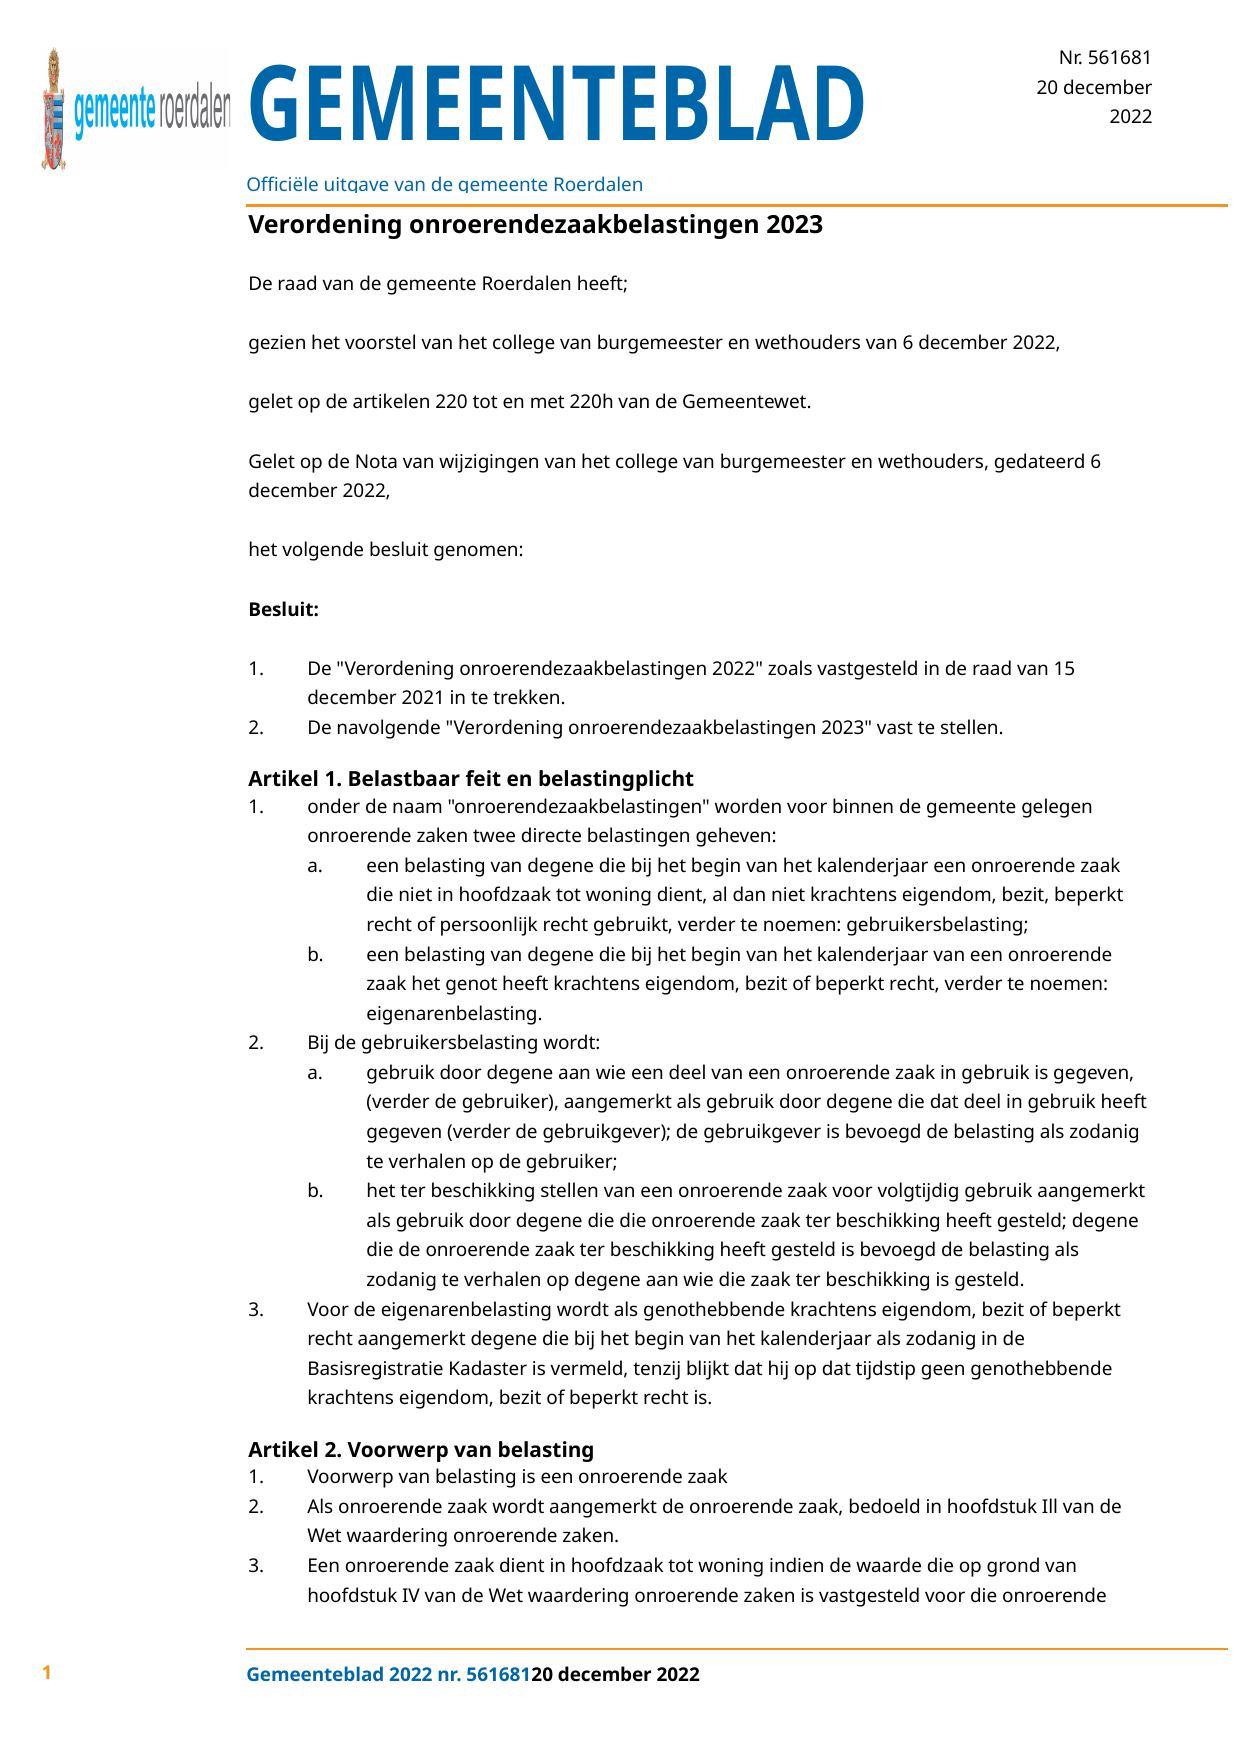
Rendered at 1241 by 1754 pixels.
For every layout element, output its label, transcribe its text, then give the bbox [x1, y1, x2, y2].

list Bij de gebruikersbelasting wordt: [248, 1029, 1152, 1055]
text Besluit: [248, 596, 1152, 621]
list Als onroerende zaak wordt aangemerkt de onroerende zaak, bedoeld in hoofdstuk Ill van de Wet waardering onroerende zaken. [248, 1493, 1152, 1548]
text gelet op de artikelen 220 tot en met 220h van de Gemeentewet. [248, 389, 1152, 414]
text De raad van de gemeente Roerdalen heeft; [248, 270, 1152, 296]
text Artikel 2. Voorwerp van belasting [248, 1435, 1152, 1463]
list Voorwerp van belasting is een onroerende zaak [248, 1463, 1152, 1489]
list onder de naam "onroerendezaakbelastingen" worden voor binnen de gemeente gelegen onroerende zaken twee directe belastingen geheven: [248, 793, 1152, 848]
list Voor de eigenarenbelasting wordt als genothebbende krachtens eigendom, bezit of beperkt recht aangemerkt degene die bij het begin van het kalenderjaar als zodanig in de Basisregistratie Kadaster is vermeld, tenzij blijkt dat hij op dat tijdstip geen genothebbende krachtens eigendom, bezit of beperkt recht is. [248, 1296, 1152, 1410]
list het ter beschikking stellen van een onroerende zaak voor volgtijdig gebruik aangemerkt als gebruik door degene die die onroerende zaak ter beschikking heeft gesteld; degene die de onroerende zaak ter beschikking heeft gesteld is bevoegd de belasting als zodanig te verhalen op degene aan wie die zaak ter beschikking is gesteld. [307, 1177, 1152, 1292]
list een belasting van degene die bij het begin van het kalenderjaar van een onroerende zaak het genot heeft krachtens eigendom, bezit of beperkt recht, verder te noemen: eigenarenbelasting. [307, 941, 1152, 1026]
text Verordening onroerendezaakbelastingen 2023 [248, 207, 1152, 241]
list gebruik door degene aan wie een deel van een onroerende zaak in gebruik is gegeven, (verder de gebruiker), aangemerkt als gebruik door degene die dat deel in gebruik heeft gegeven (verder de gebruikgever); de gebruikgever is bevoegd de belasting als zodanig te verhalen op de gebruiker; [307, 1059, 1152, 1174]
text gezien het voorstel van het college van burgemeester en wethouders van 6 december 2022, [248, 329, 1152, 355]
text Artikel 1. Belastbaar feit en belastingplicht [248, 764, 1152, 793]
list een belasting van degene die bij het begin van het kalenderjaar een onroerende zaak die niet in hoofdzaak tot woning dient, al dan niet krachtens eigendom, bezit, beperkt recht of persoonlijk recht gebruikt, verder te noemen: gebruikersbelasting; [307, 852, 1152, 937]
text het volgende besluit genomen: [248, 537, 1152, 562]
text Gelet op de Nota van wijzigingen van het college van burgemeester en wethouders, gedateerd 6 december 2022, [248, 448, 1152, 503]
list Een onroerende zaak dient in hoofdzaak tot woning indien de waarde die op grond van hoofdstuk IV van de Wet waardering onroerende zaken is vastgesteld voor die onroerende [248, 1552, 1152, 1607]
list De "Verordening onroerendezaakbelastingen 2022" zoals vastgesteld in de raad van 15 december 2021 in te trekken. [248, 655, 1152, 710]
list De navolgende "Verordening onroerendezaakbelastingen 2023" vast te stellen. [248, 714, 1152, 740]
picture [41, 47, 231, 172]
